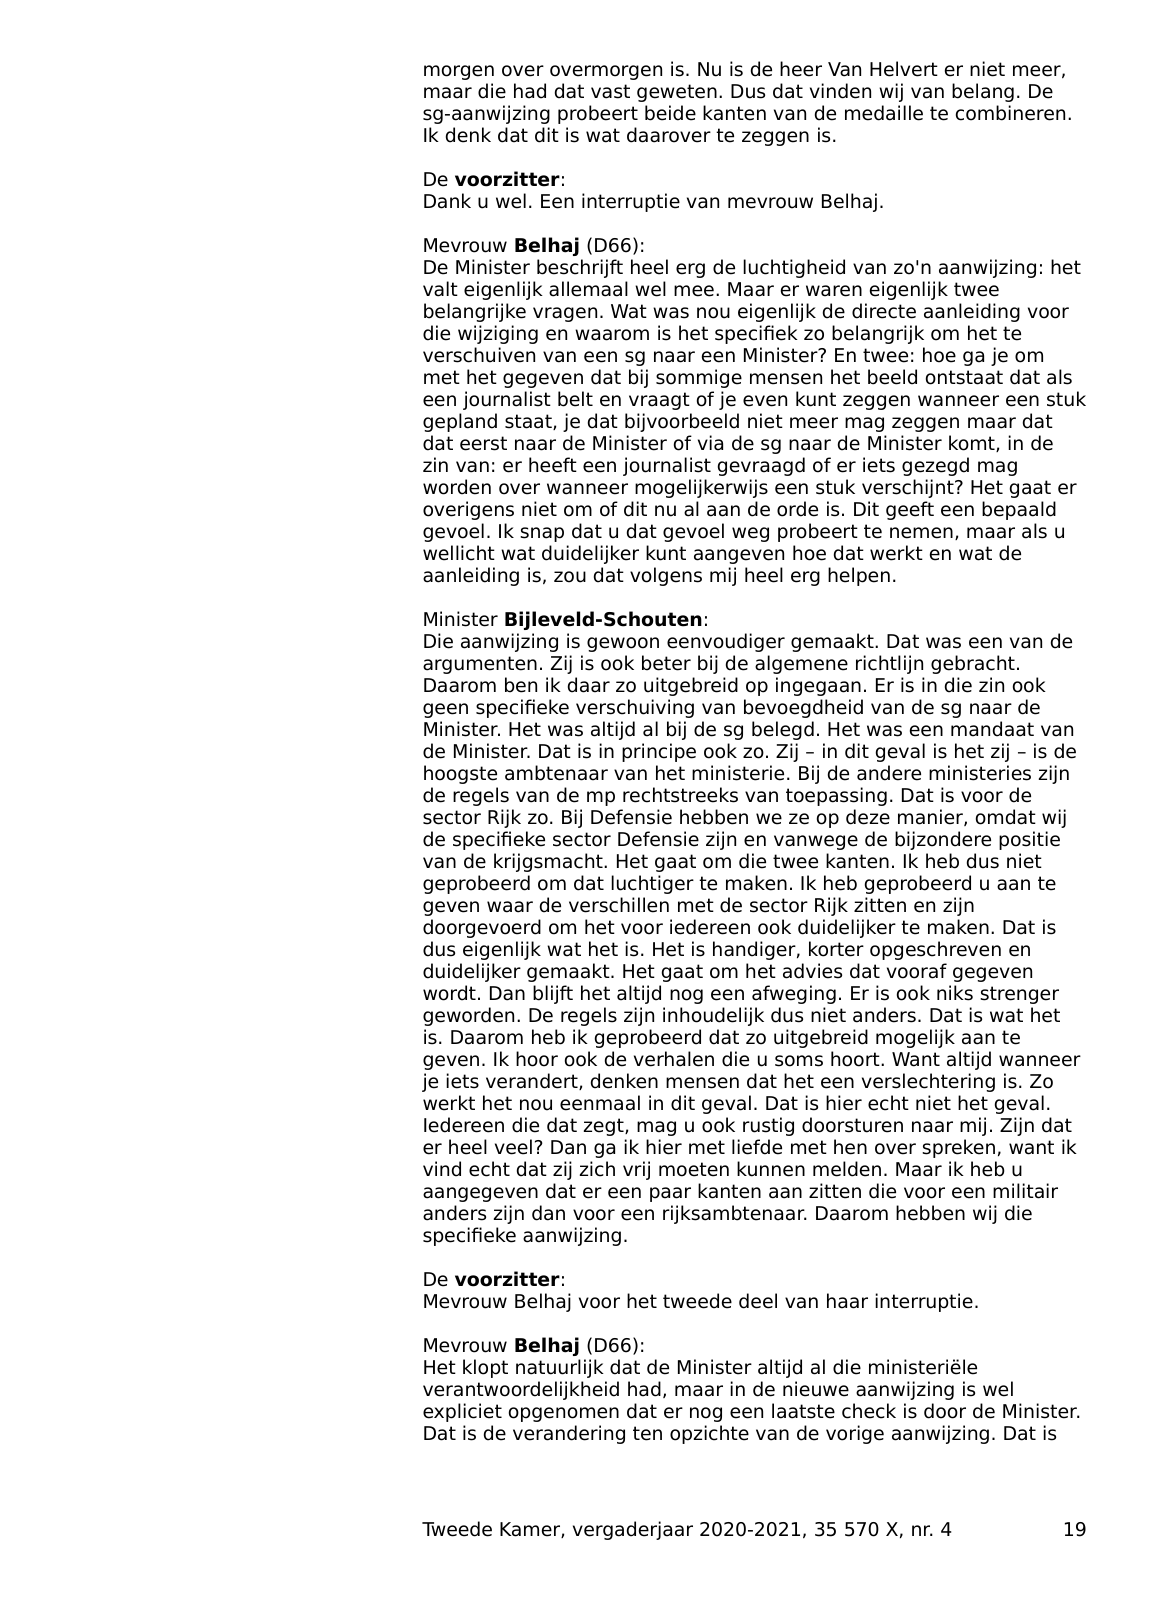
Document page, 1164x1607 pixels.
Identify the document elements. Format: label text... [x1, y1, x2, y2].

text De voorzitter: [422, 1269, 1087, 1291]
text Mevrouw Belhaj voor het tweede deel van haar interruptie. [422, 1291, 1087, 1313]
text Mevrouw Belhaj (D66): [422, 1335, 1087, 1357]
text Die aanwijzing is gewoon eenvoudiger gemaakt. Dat was een van de argumenten. Zij is ook beter bij de algemene richtlijn gebracht. Daarom ben ik daar zo uitgebreid op ingegaan. Er is in die zin ook geen specifieke verschuiving van bevoegdheid van de sg naar de Minister. Het was altijd al bij de sg belegd. Het was een mandaat van de Minister. Dat is in principe ook zo. Zij – in dit geval is het zij – is de hoogste ambtenaar van het ministerie. Bij de andere ministeries zijn de regels van de mp rechtstreeks van toepassing. Dat is voor de sector Rijk zo. Bij Defensie hebben we ze op deze manier, omdat wij de specifieke sector Defensie zijn en vanwege de bijzondere positie van de krijgsmacht. Het gaat om die twee kanten. Ik heb dus niet geprobeerd om dat luchtiger te maken. Ik heb geprobeerd u aan te geven waar de verschillen met de sector Rijk zitten en zijn doorgevoerd om het voor iedereen ook duidelijker te maken. Dat is dus eigenlijk wat het is. Het is handiger, korter opgeschreven en duidelijker gemaakt. Het gaat om het advies dat vooraf gegeven wordt. Dan blijft het altijd nog een afweging. Er is ook niks strenger geworden. De regels zijn inhoudelijk dus niet anders. Dat is wat het is. Daarom heb ik geprobeerd dat zo uitgebreid mogelijk aan te geven. Ik hoor ook de verhalen die u soms hoort. Want altijd wanneer je iets verandert, denken mensen dat het een verslechtering is. Zo werkt het nou eenmaal in dit geval. Dat is hier echt niet het geval. Iedereen die dat zegt, mag u ook rustig doorsturen naar mij. Zijn dat er heel veel? Dan ga ik hier met liefde met hen over spreken, want ik vind echt dat zij zich vrij moeten kunnen melden. Maar ik heb u aangegeven dat er een paar kanten aan zitten die voor een militair anders zijn dan voor een rijksambtenaar. Daarom hebben wij die specifieke aanwijzing. [422, 631, 1087, 1247]
text morgen over overmorgen is. Nu is de heer Van Helvert er niet meer, maar die had dat vast geweten. Dus dat vinden wij van belang. De sg-aanwijzing probeert beide kanten van de medaille te combineren. Ik denk dat dit is wat daarover te zeggen is. [422, 59, 1087, 147]
text Dank u wel. Een interruptie van mevrouw Belhaj. [422, 191, 1087, 213]
text De Minister beschrijft heel erg de luchtigheid van zo'n aanwijzing: het valt eigenlijk allemaal wel mee. Maar er waren eigenlijk twee belangrijke vragen. Wat was nou eigenlijk de directe aanleiding voor die wijziging en waarom is het specifiek zo belangrijk om het te verschuiven van een sg naar een Minister? En twee: hoe ga je om met het gegeven dat bij sommige mensen het beeld ontstaat dat als een journalist belt en vraagt of je even kunt zeggen wanneer een stuk gepland staat, je dat bijvoorbeeld niet meer mag zeggen maar dat dat eerst naar de Minister of via de sg naar de Minister komt, in de zin van: er heeft een journalist gevraagd of er iets gezegd mag worden over wanneer mogelijkerwijs een stuk verschijnt? Het gaat er overigens niet om of dit nu al aan de orde is. Dit geeft een bepaald gevoel. Ik snap dat u dat gevoel weg probeert te nemen, maar als u wellicht wat duidelijker kunt aangeven hoe dat werkt en wat de aanleiding is, zou dat volgens mij heel erg helpen. [422, 257, 1087, 587]
text Minister Bijleveld-Schouten: [422, 609, 1087, 631]
text De voorzitter: [422, 169, 1087, 191]
text Het klopt natuurlijk dat de Minister altijd al die ministeriële verantwoordelijkheid had, maar in de nieuwe aanwijzing is wel expliciet opgenomen dat er nog een laatste check is door de Minister. Dat is de verandering ten opzichte van de vorige aanwijzing. Dat is [422, 1357, 1087, 1445]
text Mevrouw Belhaj (D66): [422, 235, 1087, 257]
